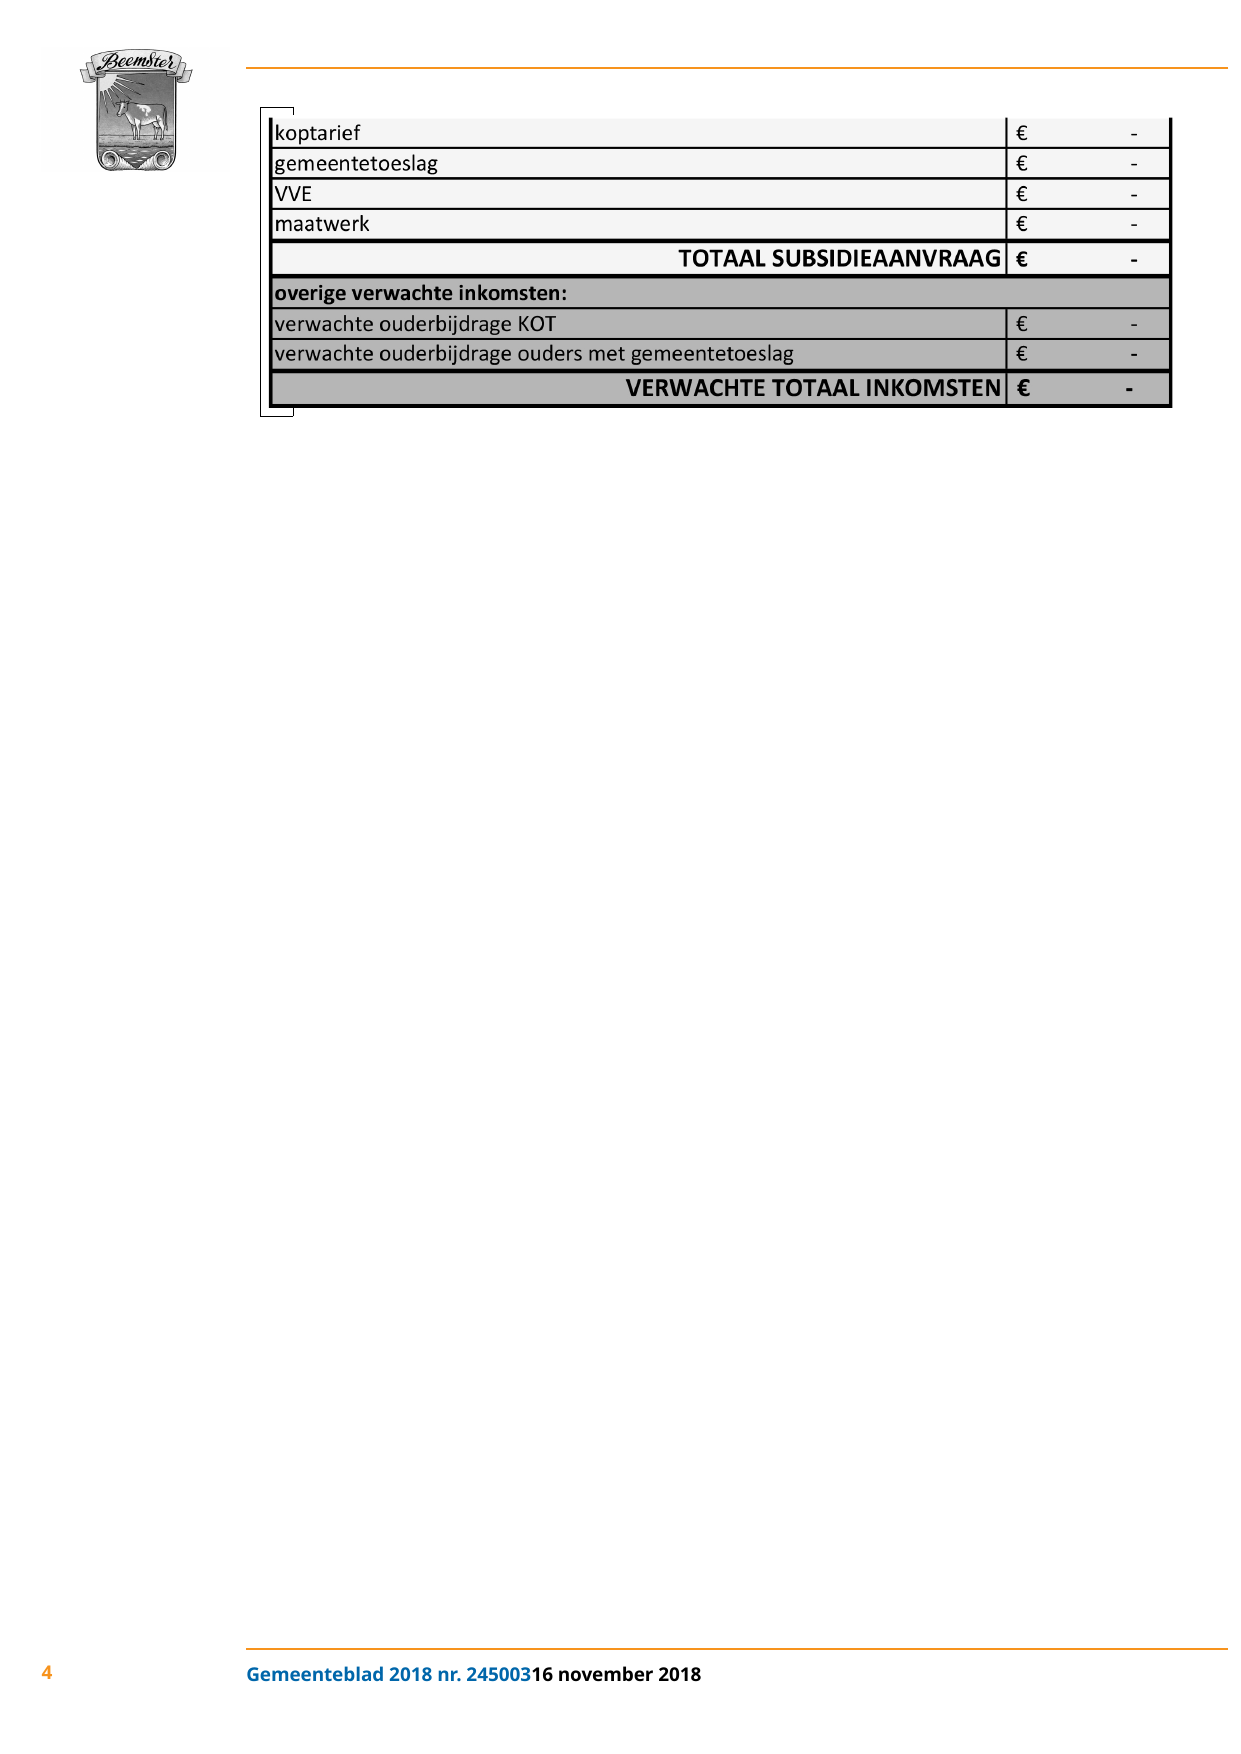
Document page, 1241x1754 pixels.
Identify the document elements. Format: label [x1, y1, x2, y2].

picture [268, 115, 1173, 408]
picture [41, 47, 231, 172]
